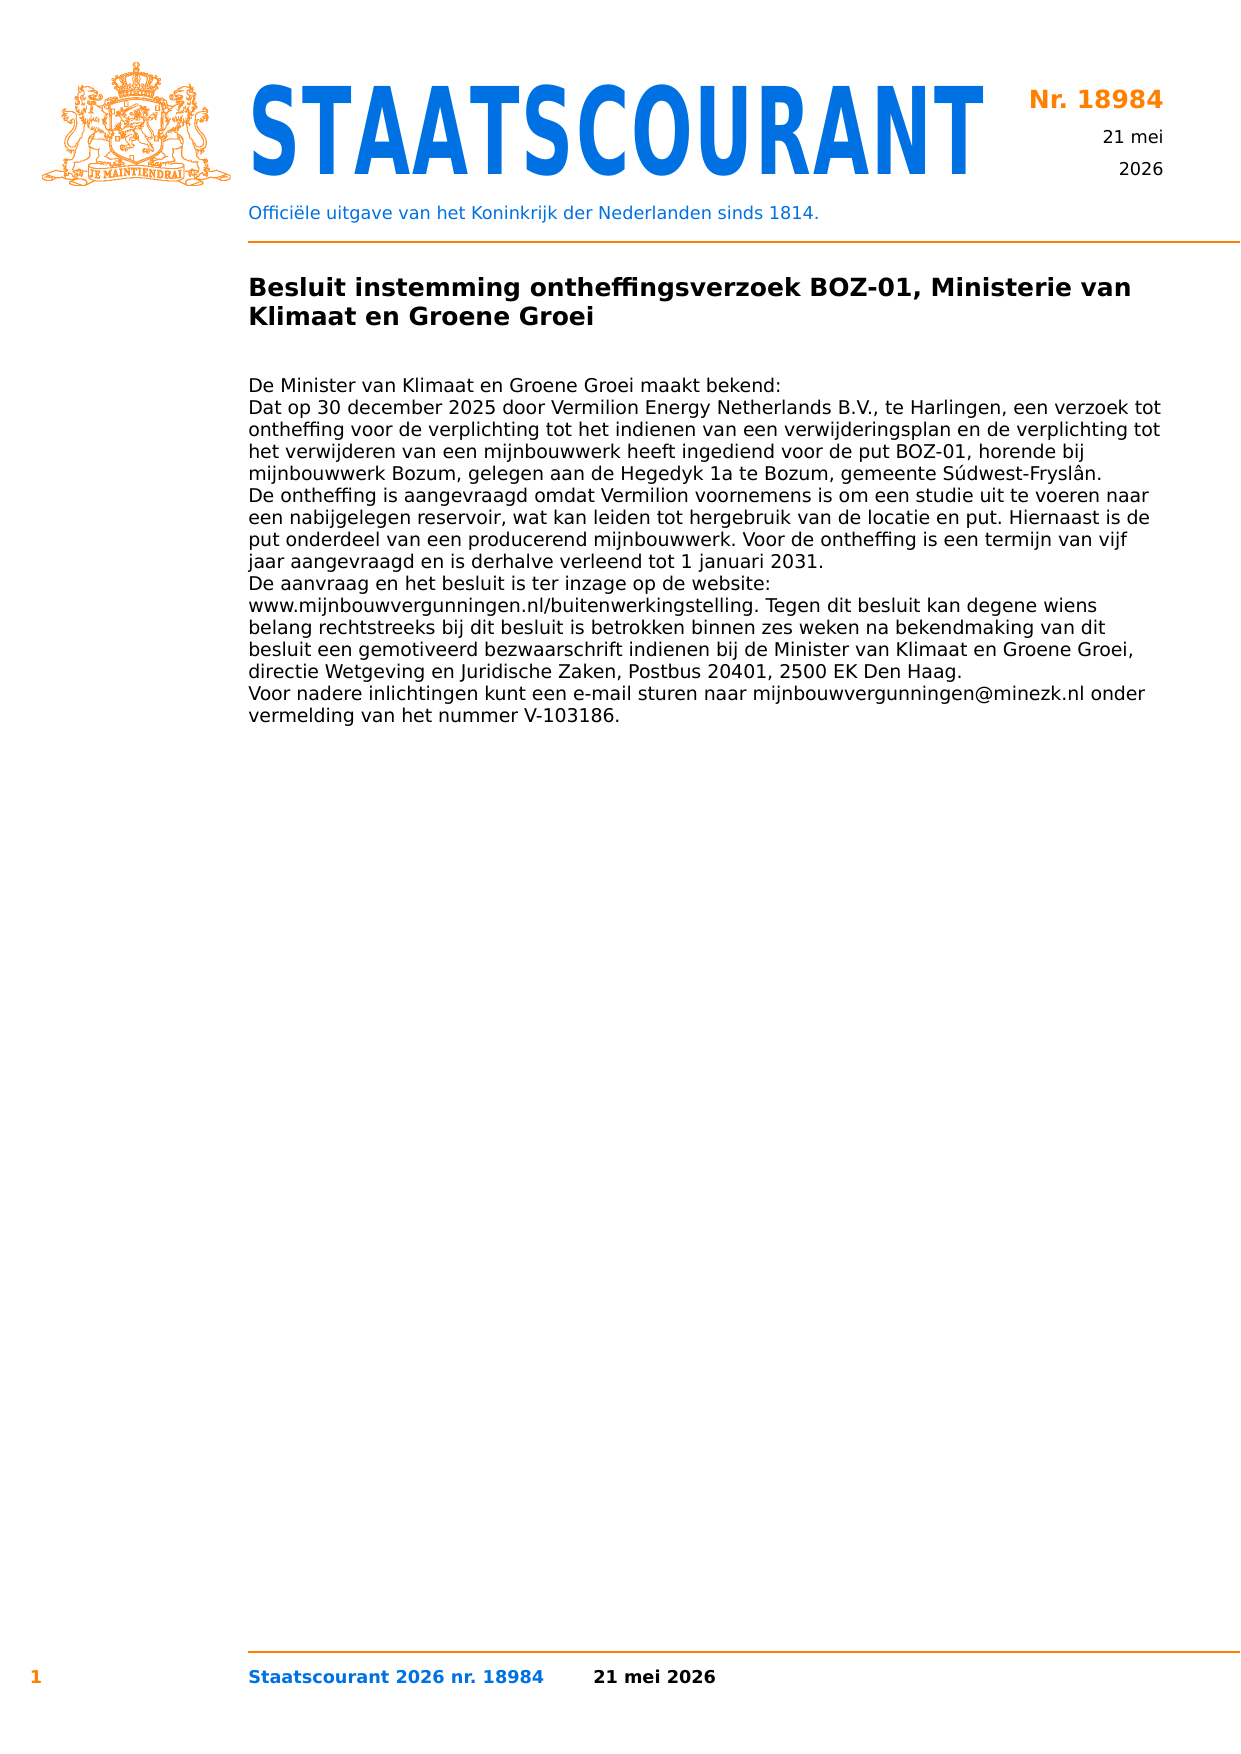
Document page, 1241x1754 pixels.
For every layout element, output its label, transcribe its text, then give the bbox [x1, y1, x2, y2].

text De Minister van Klimaat en Groene Groei maakt bekend: [248, 375, 1163, 397]
text De ontheffing is aangevraagd omdat Vermilion voornemens is om een studie uit te voeren naar een nabijgelegen reservoir, wat kan leiden tot hergebruik van de locatie en put. Hiernaast is de put onderdeel van een producerend mijnbouwwerk. Voor de ontheffing is een termijn van vijf jaar aangevraagd en is derhalve verleend tot 1 januari 2031. [248, 485, 1163, 573]
subtitle Besluit instemming ontheffingsverzoek BOZ-01, Ministerie van Klimaat en Groene Groei [248, 273, 1163, 331]
table_cell 21 mei [998, 121, 1240, 153]
table_cell 2026 [998, 153, 1240, 203]
table_cell Officiële uitgave van het Koninkrijk der Nederlanden sinds 1814. [248, 203, 1240, 241]
table_header [25, 62, 248, 241]
table_header Nr. 18984 [998, 62, 1240, 121]
text De aanvraag en het besluit is ter inzage op de website: www.mijnbouwvergunningen.nl/buitenwerkingstelling. Tegen dit besluit kan degene wiens belang rechtstreeks bij dit besluit is betrokken binnen zes weken na bekendmaking van dit besluit een gemotiveerd bezwaarschrift indienen bij de Minister van Klimaat en Groene Groei, directie Wetgeving en Juridische Zaken, Postbus 20401, 2500 EK Den Haag. [248, 573, 1163, 683]
table_header STAATSCOURANT [248, 62, 998, 203]
text Voor nadere inlichtingen kunt een e-mail sturen naar mijnbouwvergunningen@minezk.nl onder vermelding van het nummer V-103186. [248, 683, 1163, 727]
text Dat op 30 december 2025 door Vermilion Energy Netherlands B.V., te Harlingen, een verzoek tot ontheffing voor de verplichting tot het indienen van een verwijderingsplan en de verplichting tot het verwijderen van een mijnbouwwerk heeft ingediend voor de put BOZ-01, horende bij mijnbouwwerk Bozum, gelegen aan de Hegedyk 1a te Bozum, gemeente Súdwest-Fryslân. [248, 397, 1163, 485]
picture [41, 62, 231, 186]
